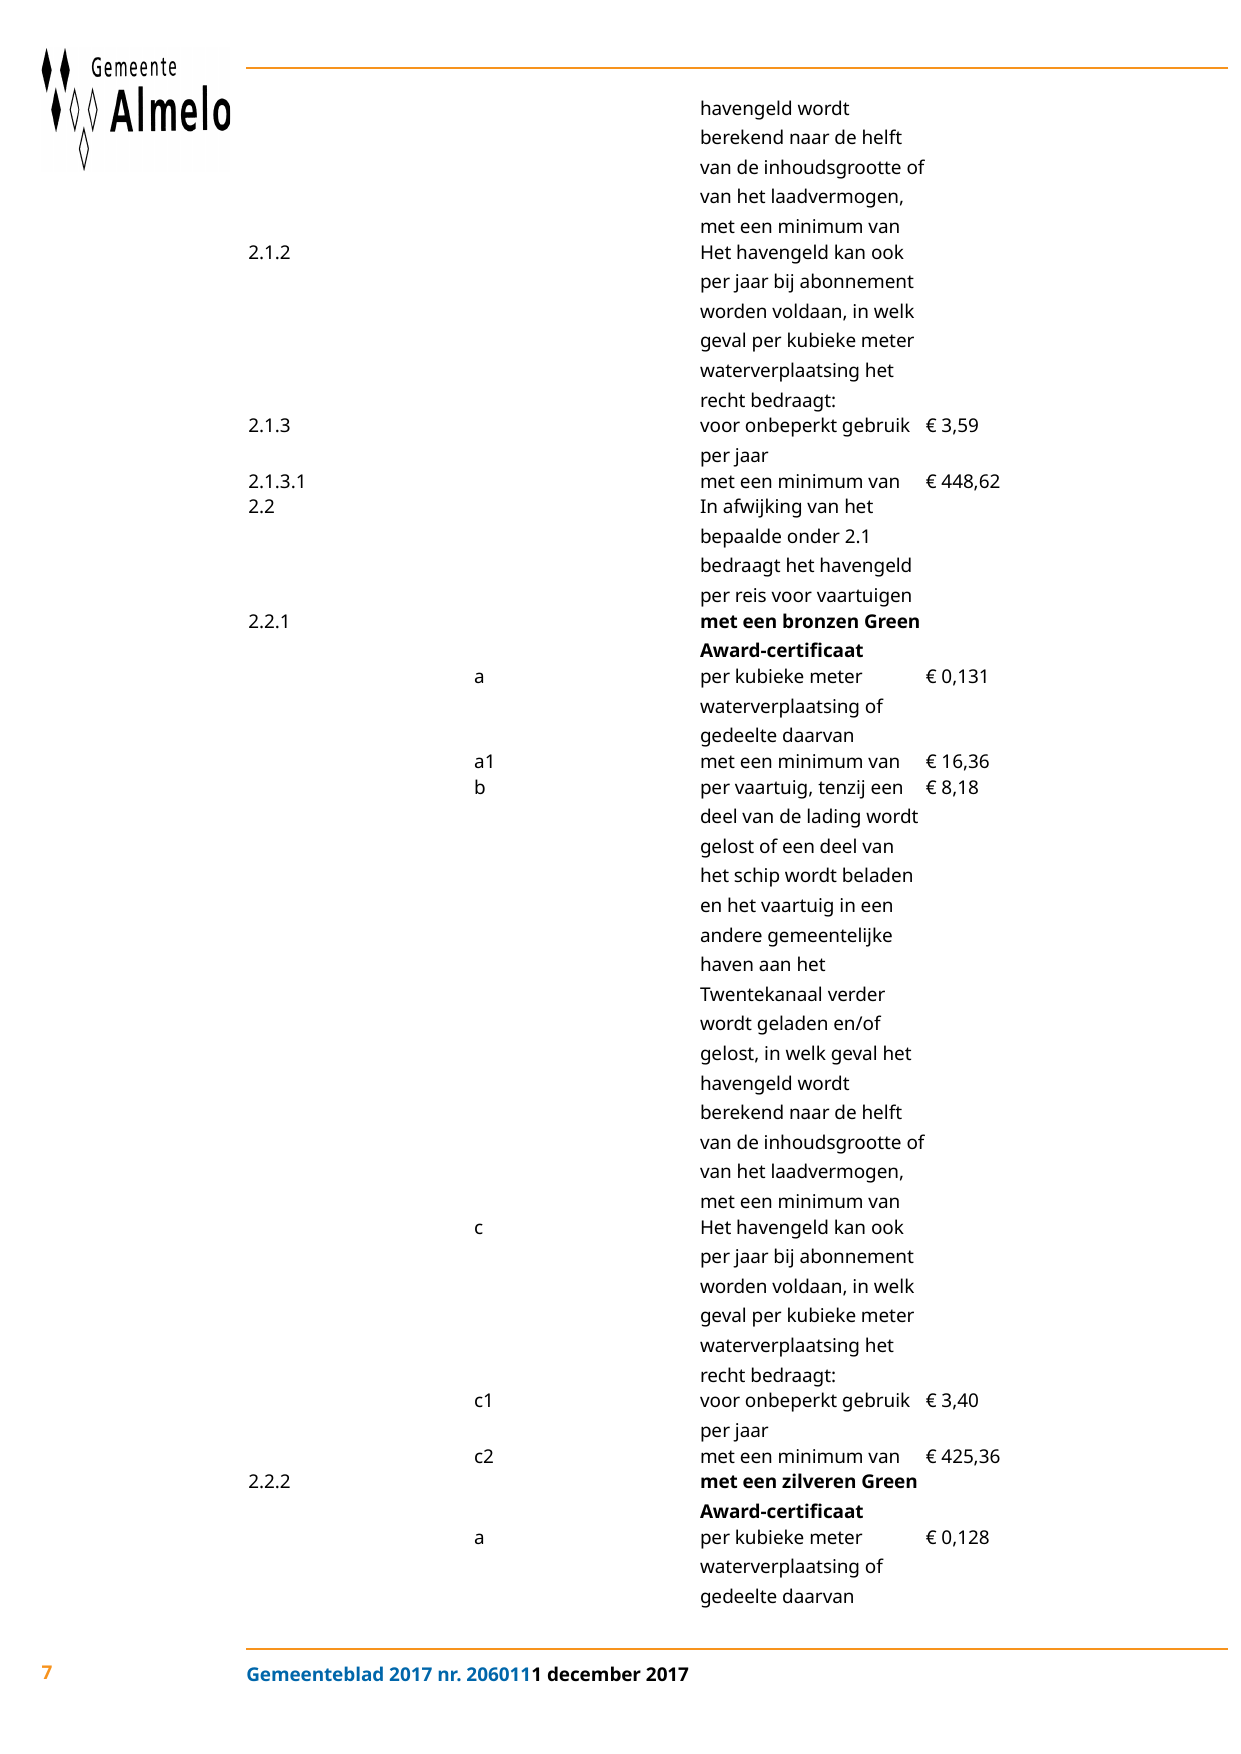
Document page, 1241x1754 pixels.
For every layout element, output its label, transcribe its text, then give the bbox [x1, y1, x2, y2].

table_cell [474, 494, 700, 608]
table_cell [926, 95, 1152, 239]
table_cell [474, 608, 700, 663]
table_cell [248, 748, 474, 774]
table_cell a1 [474, 748, 700, 774]
table_cell [248, 1443, 474, 1468]
table_cell havengeld wordt berekend naar de helft van de inhoudsgrootte of van het laadvermogen, met een minimum van [700, 95, 926, 239]
table_cell per kubieke meter waterverplaatsing of gedeelte daarvan [700, 1524, 926, 1609]
table_cell [248, 774, 474, 1214]
table_cell [926, 239, 1152, 412]
table_cell € 3,59 [926, 413, 1152, 468]
table_cell [926, 1469, 1152, 1524]
table_cell Het havengeld kan ook per jaar bij abonnement worden voldaan, in welk geval per kubieke meter waterverplaatsing het recht bedraagt: [700, 239, 926, 412]
table_cell met een minimum van [700, 1443, 926, 1468]
table_cell € 3,40 [926, 1388, 1152, 1443]
table_cell [926, 1214, 1152, 1387]
table_cell € 16,36 [926, 748, 1152, 774]
table_cell [926, 608, 1152, 663]
table_cell voor onbeperkt gebruik per jaar [700, 413, 926, 468]
table_cell € 0,128 [926, 1524, 1152, 1609]
table_cell 2.1.2 [248, 239, 474, 412]
table_cell [474, 1469, 700, 1524]
table_cell € 8,18 [926, 774, 1152, 1214]
table_cell € 448,62 [926, 468, 1152, 493]
table_cell [248, 1214, 474, 1387]
table_cell met een zilveren Green Award-certificaat [700, 1469, 926, 1524]
table_cell 2.1.3.1 [248, 468, 474, 493]
table_cell [474, 468, 700, 493]
table_cell b [474, 774, 700, 1214]
table_cell [926, 494, 1152, 608]
table_cell per vaartuig, tenzij een deel van de lading wordt gelost of een deel van het schip wordt beladen en het vaartuig in een andere gemeentelijke haven aan het Twentekanaal verder wordt geladen en/of gelost, in welk geval het havengeld wordt berekend naar de helft van de inhoudsgrootte of van het laadvermogen, met een minimum van [700, 774, 926, 1214]
table_cell In afwijking van het bepaalde onder 2.1 bedraagt het havengeld per reis voor vaartuigen [700, 494, 926, 608]
table_cell c1 [474, 1388, 700, 1443]
table_cell 2.2 [248, 494, 474, 608]
table_cell [248, 1388, 474, 1443]
table_cell c [474, 1214, 700, 1387]
table_cell [474, 239, 700, 412]
table_cell a [474, 663, 700, 748]
table_cell [248, 95, 474, 239]
table_cell a [474, 1524, 700, 1609]
table_cell voor onbeperkt gebruik per jaar [700, 1388, 926, 1443]
table_cell c2 [474, 1443, 700, 1468]
table_cell Het havengeld kan ook per jaar bij abonnement worden voldaan, in welk geval per kubieke meter waterverplaatsing het recht bedraagt: [700, 1214, 926, 1387]
picture [41, 47, 231, 172]
table_cell [248, 1524, 474, 1609]
table_cell 2.2.1 [248, 608, 474, 663]
table_cell 2.1.3 [248, 413, 474, 468]
table_cell € 425,36 [926, 1443, 1152, 1468]
table_cell [474, 95, 700, 239]
table_cell met een minimum van [700, 468, 926, 493]
table_cell € 0,131 [926, 663, 1152, 748]
table_cell met een minimum van [700, 748, 926, 774]
table_cell per kubieke meter waterverplaatsing of gedeelte daarvan [700, 663, 926, 748]
table_cell 2.2.2 [248, 1469, 474, 1524]
table_cell met een bronzen Green Award-certificaat [700, 608, 926, 663]
table_cell [248, 663, 474, 748]
table_cell [474, 413, 700, 468]
